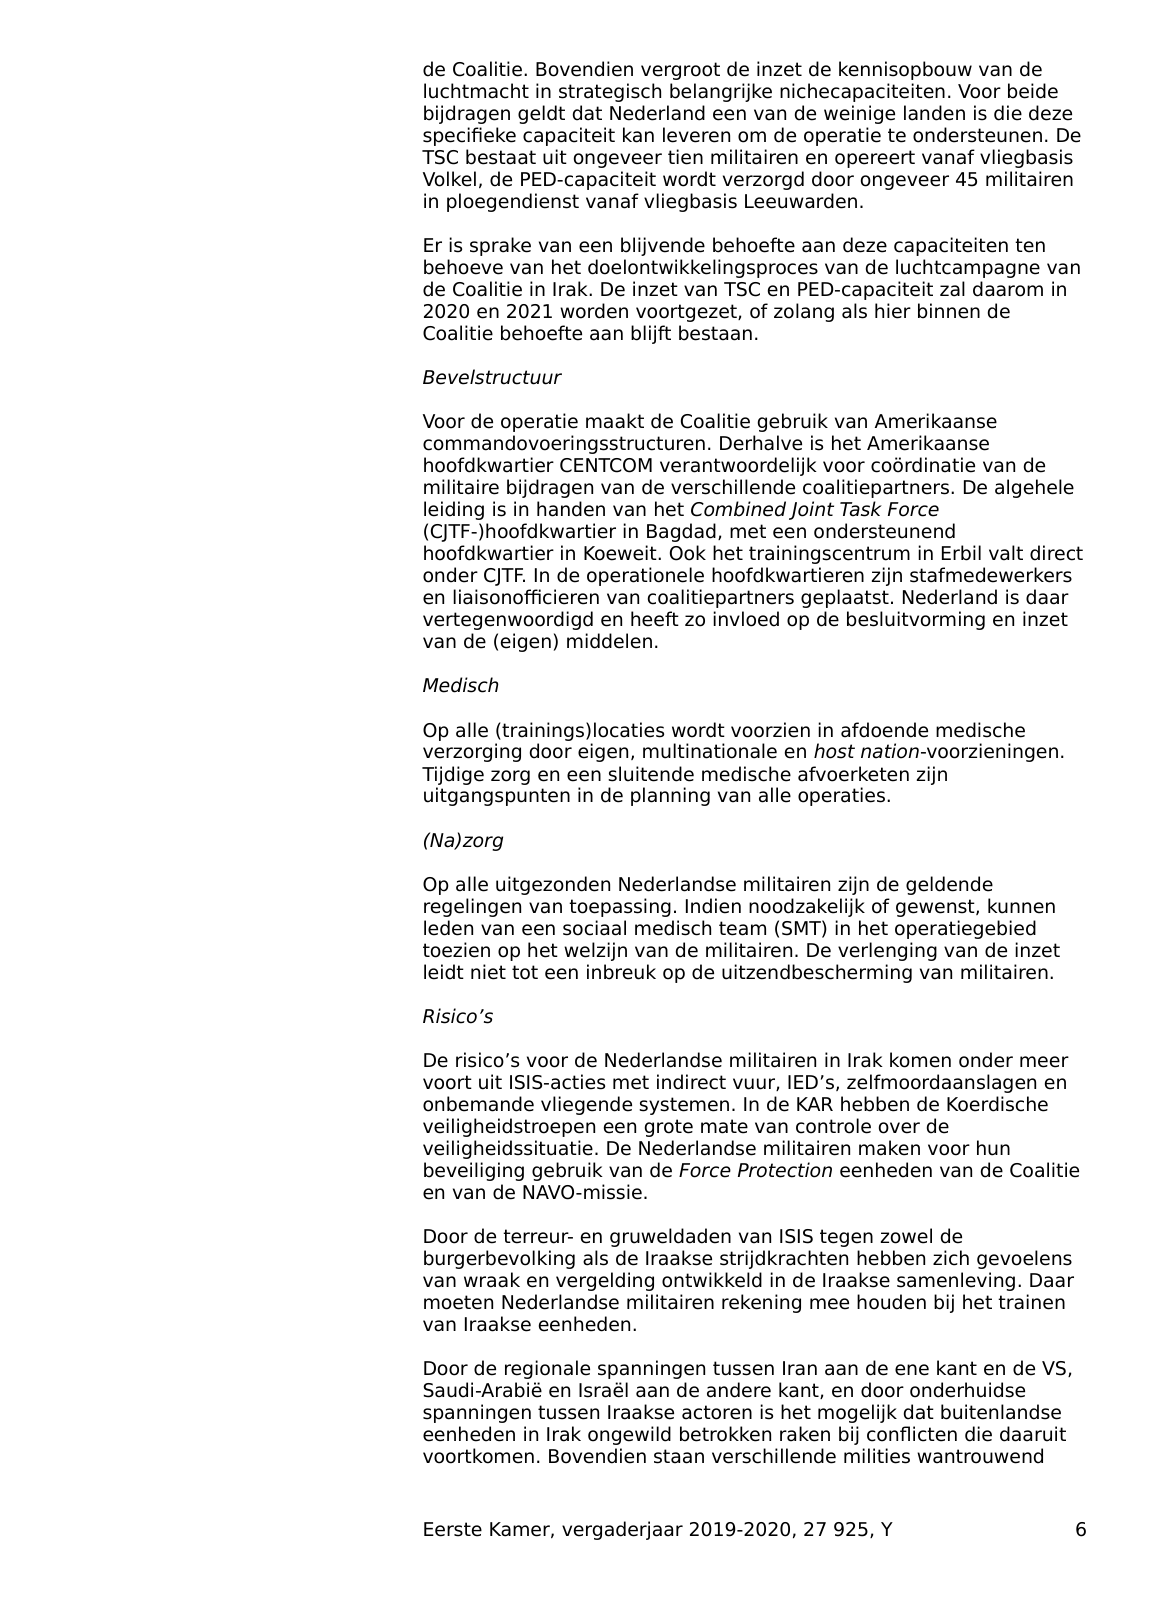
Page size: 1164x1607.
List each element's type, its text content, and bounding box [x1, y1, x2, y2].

subtitle Medisch [422, 675, 1087, 697]
subtitle (Na)zorg [422, 829, 1087, 852]
text Voor de operatie maakt de Coalitie gebruik van Amerikaanse commandovoeringsstructuren. Derhalve is het Amerikaanse hoofdkwartier CENTCOM verantwoordelijk voor coördinatie van de militaire bijdragen van de verschillende coalitiepartners. De algehele leiding is in handen van het Combined Joint Task Force (CJTF-)hoofdkwartier in Bagdad, met een ondersteunend hoofdkwartier in Koeweit. Ook het trainingscentrum in Erbil valt direct onder CJTF. In de operationele hoofdkwartieren zijn stafmedewerkers en liaisonofficieren van coalitiepartners geplaatst. Nederland is daar vertegenwoordigd en heeft zo invloed op de besluitvorming en inzet van de (eigen) middelen. [422, 411, 1087, 653]
subtitle Risico’s [422, 1006, 1087, 1028]
text De risico’s voor de Nederlandse militairen in Irak komen onder meer voort uit ISIS-acties met indirect vuur, IED’s, zelfmoordaanslagen en onbemande vliegende systemen. In de KAR hebben de Koerdische veiligheidstroepen een grote mate van controle over de veiligheidssituatie. De Nederlandse militairen maken voor hun beveiliging gebruik van de Force Protection eenheden van de Coalitie en van de NAVO-missie. [422, 1050, 1087, 1204]
text Er is sprake van een blijvende behoefte aan deze capaciteiten ten behoeve van het doelontwikkelingsproces van de luchtcampagne van de Coalitie in Irak. De inzet van TSC en PED-capaciteit zal daarom in 2020 en 2021 worden voortgezet, of zolang als hier binnen de Coalitie behoefte aan blijft bestaan. [422, 235, 1087, 345]
text Op alle (trainings)locaties wordt voorzien in afdoende medische verzorging door eigen, multinationale en host nation-voorzieningen. Tijdige zorg en een sluitende medische afvoerketen zijn uitgangspunten in de planning van alle operaties. [422, 719, 1087, 807]
subtitle Bevelstructuur [422, 367, 1087, 389]
text Op alle uitgezonden Nederlandse militairen zijn de geldende regelingen van toepassing. Indien noodzakelijk of gewenst, kunnen leden van een sociaal medisch team (SMT) in het operatiegebied toezien op het welzijn van de militairen. De verlenging van de inzet leidt niet tot een inbreuk op de uitzendbescherming van militairen. [422, 874, 1087, 984]
text de Coalitie. Bovendien vergroot de inzet de kennisopbouw van de luchtmacht in strategisch belangrijke nichecapaciteiten. Voor beide bijdragen geldt dat Nederland een van de weinige landen is die deze specifieke capaciteit kan leveren om de operatie te ondersteunen. De TSC bestaat uit ongeveer tien militairen en opereert vanaf vliegbasis Volkel, de PED-capaciteit wordt verzorgd door ongeveer 45 militairen in ploegendienst vanaf vliegbasis Leeuwarden. [422, 59, 1087, 213]
text Door de regionale spanningen tussen Iran aan de ene kant en de VS, Saudi-Arabië en Israël aan de andere kant, en door onderhuidse spanningen tussen Iraakse actoren is het mogelijk dat buitenlandse eenheden in Irak ongewild betrokken raken bij conflicten die daaruit voortkomen. Bovendien staan verschillende milities wantrouwend [422, 1358, 1087, 1468]
text Door de terreur- en gruweldaden van ISIS tegen zowel de burgerbevolking als de Iraakse strijdkrachten hebben zich gevoelens van wraak en vergelding ontwikkeld in de Iraakse samenleving. Daar moeten Nederlandse militairen rekening mee houden bij het trainen van Iraakse eenheden. [422, 1226, 1087, 1336]
